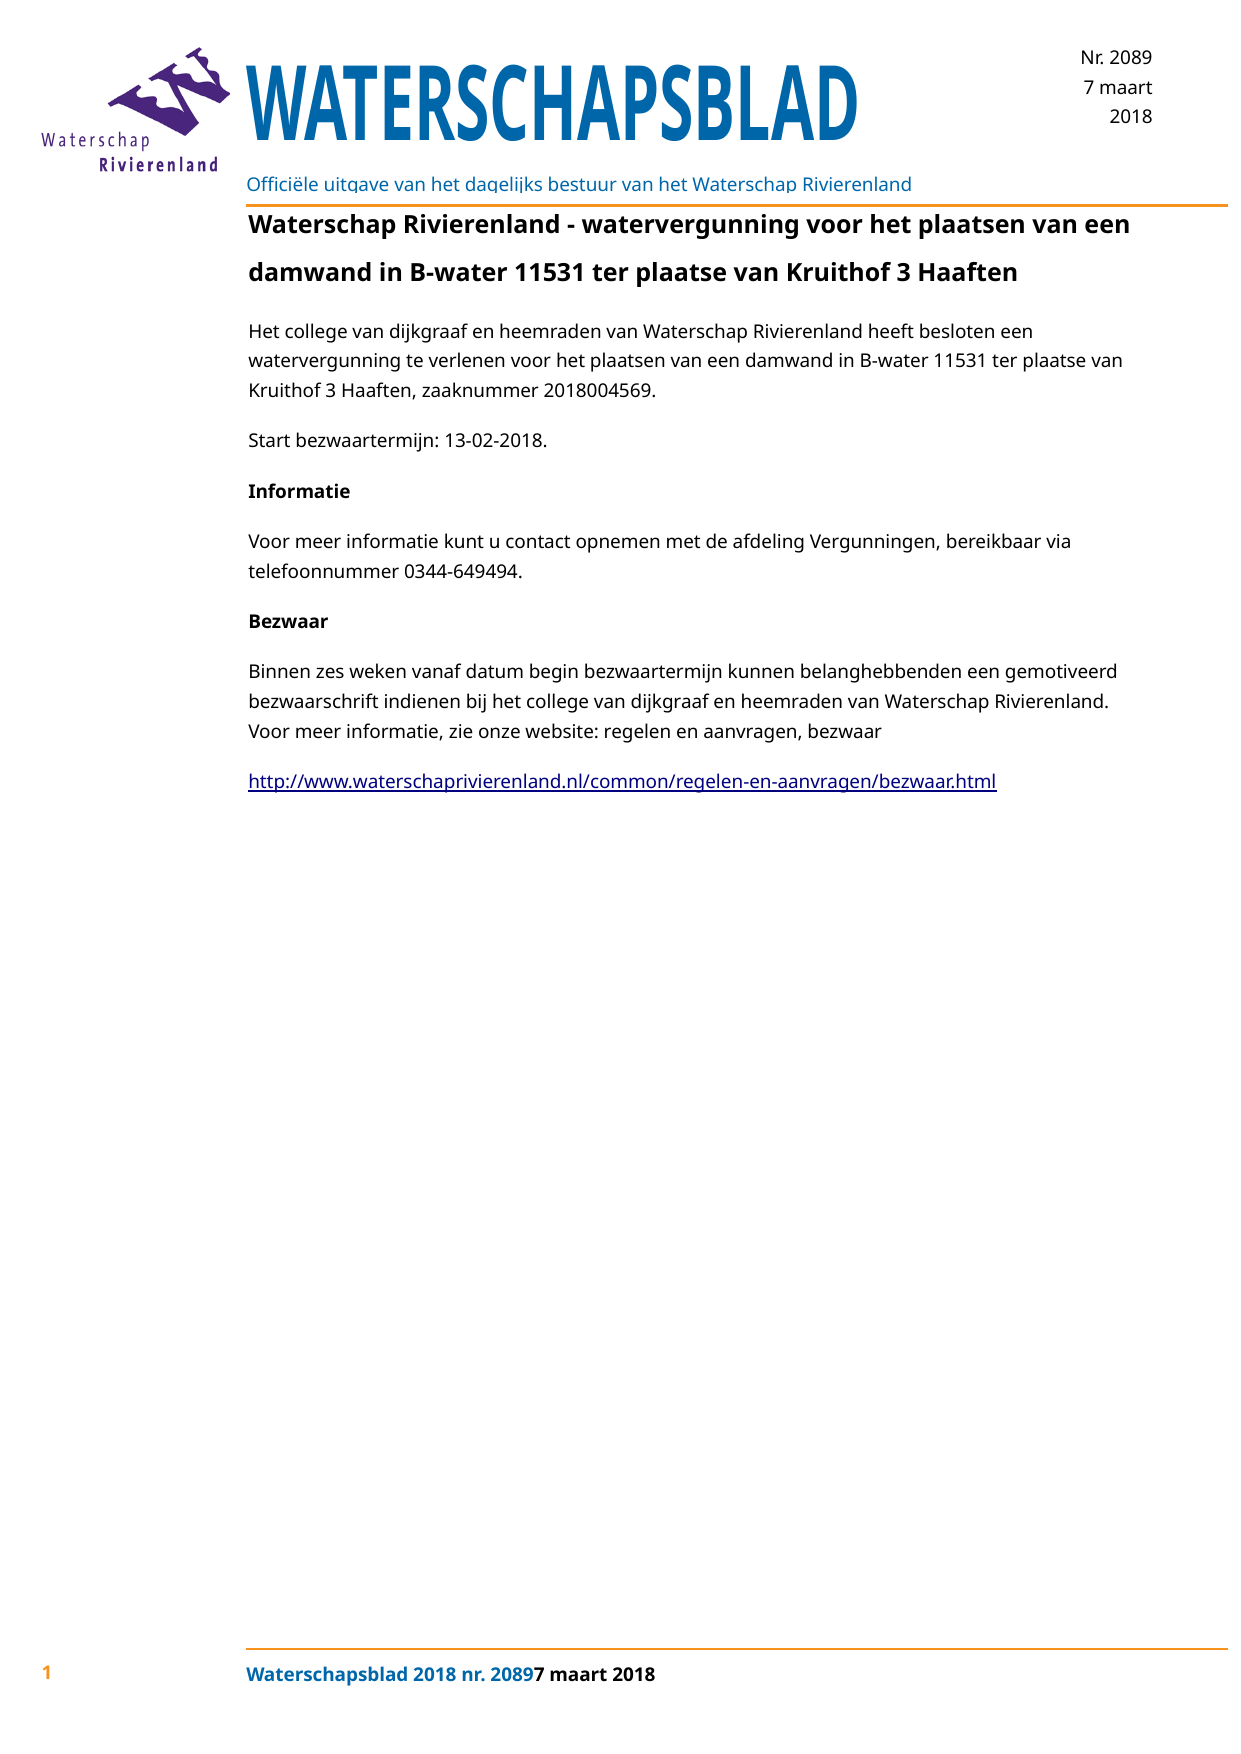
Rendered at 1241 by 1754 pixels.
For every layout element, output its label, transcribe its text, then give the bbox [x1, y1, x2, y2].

text Voor meer informatie kunt u contact opnemen met de afdeling Vergunningen, bereikbaar via telefoonnummer 0344-649494. [248, 528, 1152, 584]
picture [41, 47, 231, 172]
text Het college van dijkgraaf en heemraden van Waterschap Rivierenland heeft besloten een watervergunning te verlenen voor het plaatsen van een damwand in B-water 11531 ter plaatse van Kruithof 3 Haaften, zaaknummer 2018004569. [248, 318, 1152, 403]
text Start bezwaartermijn: 13-02-2018. [248, 427, 1152, 453]
text Informatie [248, 478, 1152, 504]
text Bezwaar [248, 608, 1152, 634]
text http://www.waterschaprivierenland.nl/common/regelen-en-aanvragen/bezwaar.html [248, 768, 1152, 794]
text Binnen zes weken vanaf datum begin bezwaartermijn kunnen belanghebbenden een gemotiveerd bezwaarschrift indienen bij het college van dijkgraaf en heemraden van Waterschap Rivierenland. Voor meer informatie, zie onze website: regelen en aanvragen, bezwaar [248, 659, 1152, 744]
text Waterschap Rivierenland - watervergunning voor het plaatsen van een damwand in B-water 11531 ter plaatse van Kruithof 3 Haaften [248, 207, 1152, 288]
